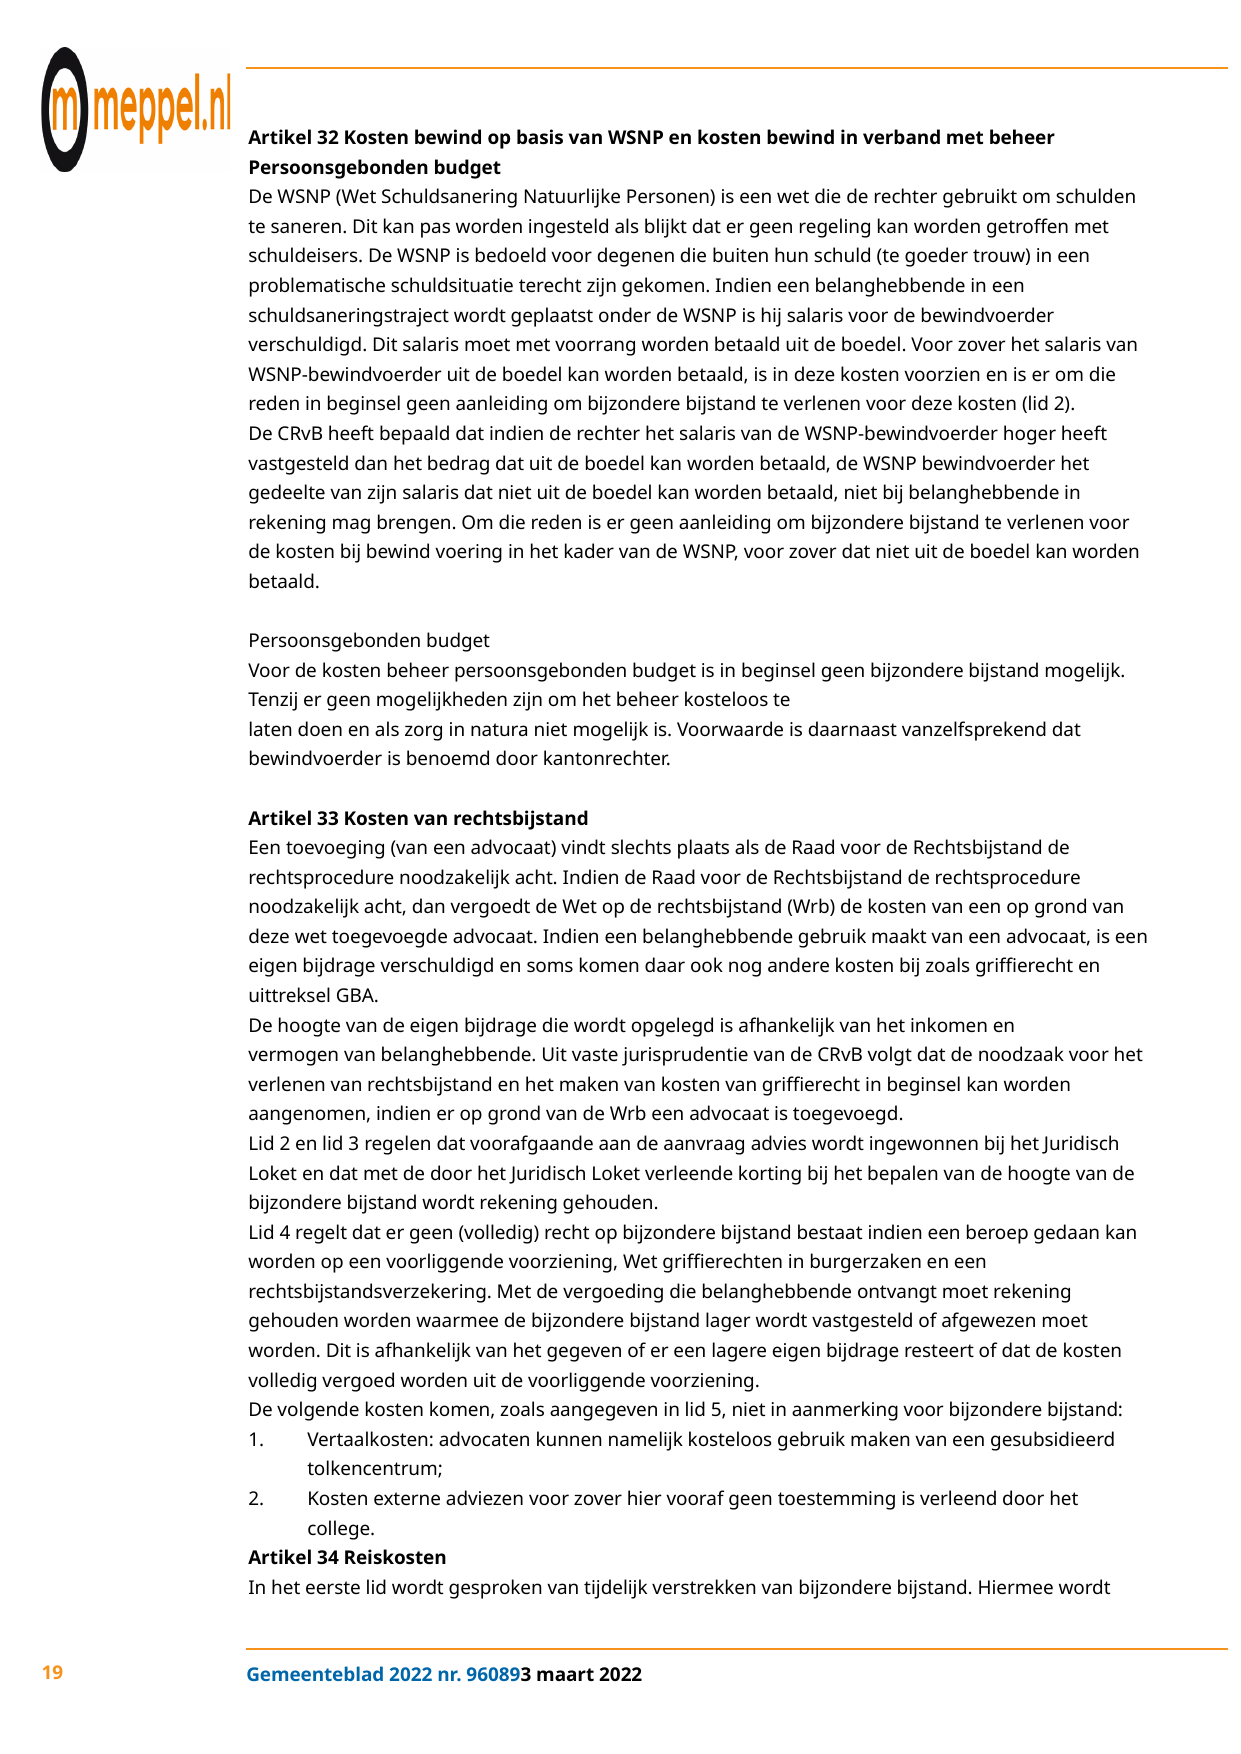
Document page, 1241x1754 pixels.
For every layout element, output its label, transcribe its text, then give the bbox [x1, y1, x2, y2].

text Artikel 33 Kosten van rechtsbijstand [248, 805, 1152, 831]
list Kosten externe adviezen voor zover hier vooraf geen toestemming is verleend door het college. [248, 1485, 1152, 1541]
text De hoogte van de eigen bijdrage die wordt opgelegd is afhankelijk van het inkomen en [248, 1012, 1152, 1038]
list Vertaalkosten: advocaten kunnen namelijk kosteloos gebruik maken van een gesubsidieerd tolkencentrum; [248, 1426, 1152, 1481]
text Lid 4 regelt dat er geen (volledig) recht op bijzondere bijstand bestaat indien een beroep gedaan kan worden op een voorliggende voorziening, Wet griffierechten in burgerzaken en een rechtsbijstandsverzekering. Met de vergoeding die belanghebbende ontvangt moet rekening gehouden worden waarmee de bijzondere bijstand lager wordt vastgesteld of afgewezen moet worden. Dit is afhankelijk van het gegeven of er een lagere eigen bijdrage resteert of dat de kosten volledig vergoed worden uit de voorliggende voorziening. [248, 1219, 1152, 1393]
text Artikel 32 Kosten bewind op basis van WSNP en kosten bewind in verband met beheer Persoonsgebonden budget [248, 124, 1152, 180]
text vermogen van belanghebbende. Uit vaste jurisprudentie van de CRvB volgt dat de noodzaak voor het verlenen van rechtsbijstand en het maken van kosten van griffierecht in beginsel kan worden aangenomen, indien er op grond van de Wrb een advocaat is toegevoegd. [248, 1041, 1152, 1126]
text Voor de kosten beheer persoonsgebonden budget is in beginsel geen bijzondere bijstand mogelijk. Tenzij er geen mogelijkheden zijn om het beheer kosteloos te [248, 657, 1152, 712]
text De WSNP (Wet Schuldsanering Natuurlijke Personen) is een wet die de rechter gebruikt om schulden te saneren. Dit kan pas worden ingesteld als blijkt dat er geen regeling kan worden getroffen met schuldeisers. De WSNP is bedoeld voor degenen die buiten hun schuld (te goeder trouw) in een problematische schuldsituatie terecht zijn gekomen. Indien een belanghebbende in een schuldsaneringstraject wordt geplaatst onder de WSNP is hij salaris voor de bewindvoerder verschuldigd. Dit salaris moet met voorrang worden betaald uit de boedel. Voor zover het salaris van WSNP-bewindvoerder uit de boedel kan worden betaald, is in deze kosten voorzien en is er om die reden in beginsel geen aanleiding om bijzondere bijstand te verlenen voor deze kosten (lid 2). [248, 183, 1152, 416]
picture [41, 47, 231, 172]
text Lid 2 en lid 3 regelen dat voorafgaande aan de aanvraag advies wordt ingewonnen bij het Juridisch Loket en dat met de door het Juridisch Loket verleende korting bij het bepalen van de hoogte van de bijzondere bijstand wordt rekening gehouden. [248, 1130, 1152, 1215]
text Een toevoeging (van een advocaat) vindt slechts plaats als de Raad voor de Rechtsbijstand de rechtsprocedure noodzakelijk acht. Indien de Raad voor de Rechtsbijstand de rechtsprocedure noodzakelijk acht, dan vergoedt de Wet op de rechtsbijstand (Wrb) de kosten van een op grond van deze wet toegevoegde advocaat. Indien een belanghebbende gebruik maakt van een advocaat, is een eigen bijdrage verschuldigd en soms komen daar ook nog andere kosten bij zoals griffierecht en uittreksel GBA. [248, 834, 1152, 1008]
text De volgende kosten komen, zoals aangegeven in lid 5, niet in aanmerking voor bijzondere bijstand: [248, 1396, 1152, 1422]
text Persoonsgebonden budget [248, 627, 1152, 653]
text De CRvB heeft bepaald dat indien de rechter het salaris van de WSNP-bewindvoerder hoger heeft vastgesteld dan het bedrag dat uit de boedel kan worden betaald, de WSNP bewindvoerder het gedeelte van zijn salaris dat niet uit de boedel kan worden betaald, niet bij belanghebbende in rekening mag brengen. Om die reden is er geen aanleiding om bijzondere bijstand te verlenen voor de kosten bij bewind voering in het kader van de WSNP, voor zover dat niet uit de boedel kan worden betaald. [248, 420, 1152, 594]
text laten doen en als zorg in natura niet mogelijk is. Voorwaarde is daarnaast vanzelfsprekend dat bewindvoerder is benoemd door kantonrechter. [248, 716, 1152, 771]
text In het eerste lid wordt gesproken van tijdelijk verstrekken van bijzondere bijstand. Hiermee wordt [248, 1574, 1152, 1600]
text Artikel 34 Reiskosten [248, 1544, 1152, 1570]
